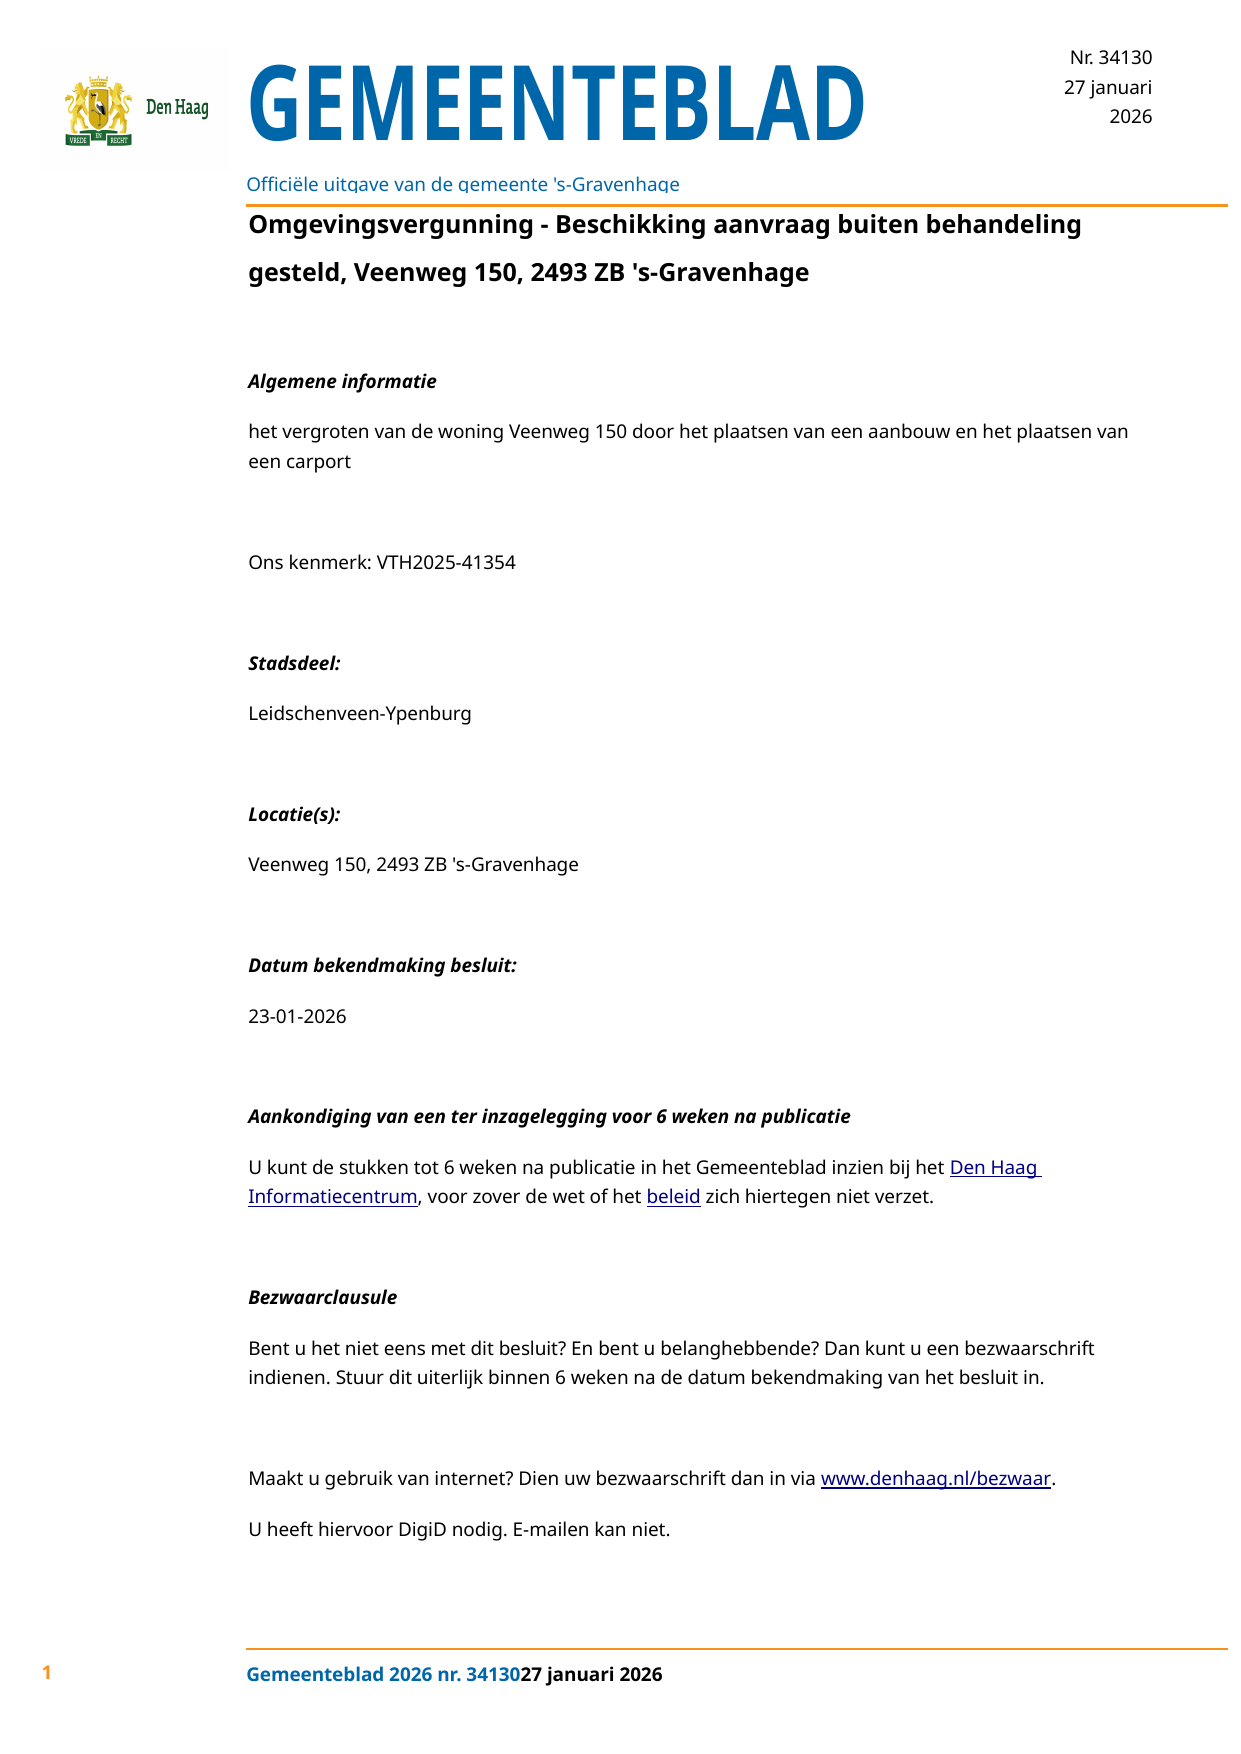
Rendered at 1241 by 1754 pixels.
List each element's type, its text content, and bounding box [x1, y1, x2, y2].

text Datum bekendmaking besluit: [248, 952, 1152, 978]
text Veenweg 150, 2493 ZB 's-Gravenhage [248, 852, 1152, 877]
text U heeft hiervoor DigiD nodig. E-mailen kan niet. [248, 1516, 1152, 1542]
picture [41, 47, 231, 172]
text 23-01-2026 [248, 1003, 1152, 1029]
text U kunt de stukken tot 6 weken na publicatie in het Gemeenteblad inzien bij het Den Haag Informatiecentrum, voor zover de wet of het beleid zich hiertegen niet verzet. [248, 1154, 1152, 1209]
text Leidschenveen-Ypenburg [248, 700, 1152, 726]
text Ons kenmerk: VTH2025-41354 [248, 549, 1152, 575]
text Omgevingsvergunning - Beschikking aanvraag buiten behandeling gesteld, Veenweg 150, 2493 ZB 's-Gravenhage [248, 207, 1152, 288]
text Bezwaarclausule [248, 1284, 1152, 1310]
text het vergroten van de woning Veenweg 150 door het plaatsen van een aanbouw en het plaatsen van een carport [248, 419, 1152, 474]
text Maakt u gebruik van internet? Dien uw bezwaarschrift dan in via www.denhaag.nl/bezwaar. [248, 1465, 1152, 1491]
text Aankondiging van een ter inzagelegging voor 6 weken na publicatie [248, 1104, 1152, 1129]
text Bent u het niet eens met dit besluit? En bent u belanghebbende? Dan kunt u een bezwaarschrift indienen. Stuur dit uiterlijk binnen 6 weken na de datum bekendmaking van het besluit in. [248, 1335, 1152, 1390]
text Stadsdeel: [248, 650, 1152, 676]
text Locatie(s): [248, 801, 1152, 827]
text Algemene informatie [248, 368, 1152, 394]
